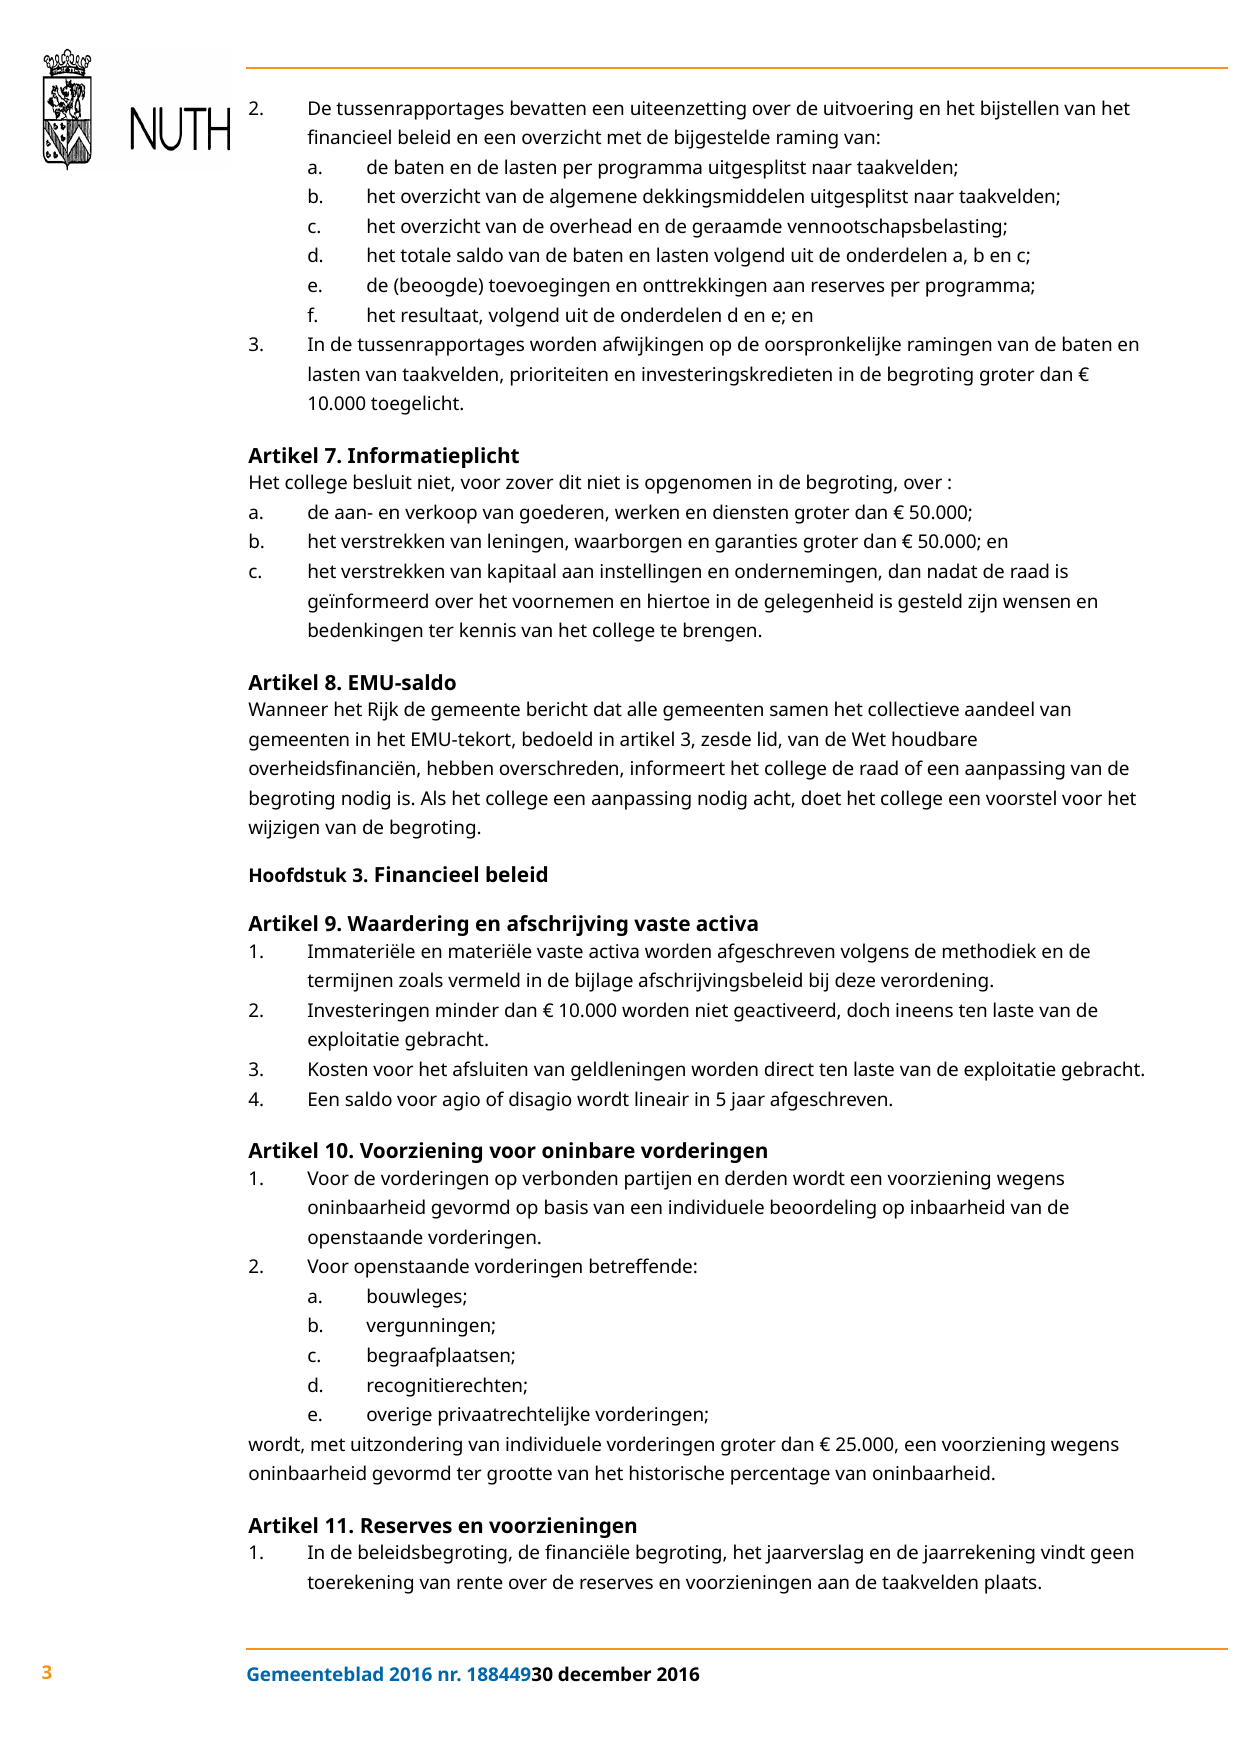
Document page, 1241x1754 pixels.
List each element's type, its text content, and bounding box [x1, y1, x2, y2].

list Voor de vorderingen op verbonden partijen en derden wordt een voorziening wegens oninbaarheid gevormd op basis van een individuele beoordeling op inbaarheid van de openstaande vorderingen. [248, 1165, 1152, 1249]
list In de tussenrapportages worden afwijkingen op de oorspronkelijke ramingen van de baten en lasten van taakvelden, prioriteiten en investeringskredieten in de begroting groter dan € 10.000 toegelicht. [248, 331, 1152, 416]
text Wanneer het Rijk de gemeente bericht dat alle gemeenten samen het collectieve aandeel van gemeenten in het EMU-tekort, bedoeld in artikel 3, zesde lid, van de Wet houdbare overheidsfinanciën, hebben overschreden, informeert het college de raad of een aanpassing van de begroting nodig is. Als het college een aanpassing nodig acht, doet het college een voorstel voor het wijzigen van de begroting. [248, 696, 1152, 840]
text wordt, met uitzondering van individuele vorderingen groter dan € 25.000, een voorziening wegens oninbaarheid gevormd ter grootte van het historische percentage van oninbaarheid. [248, 1431, 1152, 1486]
list Investeringen minder dan € 10.000 worden niet geactiveerd, doch ineens ten laste van de exploitatie gebracht. [248, 997, 1152, 1052]
text Hoofdstuk 3. Financieel beleid [248, 860, 1152, 889]
list Voor openstaande vorderingen betreffende: [248, 1253, 1152, 1279]
list Immateriële en materiële vaste activa worden afgeschreven volgens de methodiek en de termijnen zoals vermeld in de bijlage afschrijvingsbeleid bij deze verordening. [248, 938, 1152, 993]
list het overzicht van de algemene dekkingsmiddelen uitgesplitst naar taakvelden; [307, 183, 1152, 209]
text Artikel 9. Waardering en afschrijving vaste activa [248, 909, 1152, 938]
list de aan- en verkoop van goederen, werken en diensten groter dan € 50.000; [248, 499, 1152, 525]
list Een saldo voor agio of disagio wordt lineair in 5 jaar afgeschreven. [248, 1086, 1152, 1112]
list het overzicht van de overhead en de geraamde vennootschapsbelasting; [307, 213, 1152, 239]
list Kosten voor het afsluiten van geldleningen worden direct ten laste van de exploitatie gebracht. [248, 1056, 1152, 1082]
text Artikel 8. EMU-saldo [248, 668, 1152, 696]
list bouwleges; [307, 1283, 1152, 1309]
list begraafplaatsen; [307, 1342, 1152, 1368]
list het verstrekken van leningen, waarborgen en garanties groter dan € 50.000; en [248, 529, 1152, 554]
text Artikel 7. Informatieplicht [248, 441, 1152, 469]
list het verstrekken van kapitaal aan instellingen en ondernemingen, dan nadat de raad is geïnformeerd over het voornemen en hiertoe in de gelegenheid is gesteld zijn wensen en bedenkingen ter kennis van het college te brengen. [248, 558, 1152, 643]
list De tussenrapportages bevatten een uiteenzetting over de uitvoering en het bijstellen van het financieel beleid en een overzicht met de bijgestelde raming van: [248, 95, 1152, 150]
list de (beoogde) toevoegingen en onttrekkingen aan reserves per programma; [307, 272, 1152, 298]
text Artikel 10. Voorziening voor oninbare vorderingen [248, 1136, 1152, 1165]
text Het college besluit niet, voor zover dit niet is opgenomen in de begroting, over : [248, 469, 1152, 495]
text Artikel 11. Reserves en voorzieningen [248, 1511, 1152, 1539]
list overige privaatrechtelijke vorderingen; [307, 1401, 1152, 1427]
list het resultaat, volgend uit de onderdelen d en e; en [307, 302, 1152, 328]
list In de beleidsbegroting, de financiële begroting, het jaarverslag en de jaarrekening vindt geen toerekening van rente over de reserves en voorzieningen aan de taakvelden plaats. [248, 1539, 1152, 1595]
list vergunningen; [307, 1313, 1152, 1338]
list het totale saldo van de baten en lasten volgend uit de onderdelen a, b en c; [307, 243, 1152, 268]
list de baten en de lasten per programma uitgesplitst naar taakvelden; [307, 154, 1152, 180]
list recognitierechten; [307, 1372, 1152, 1397]
picture [41, 47, 231, 172]
